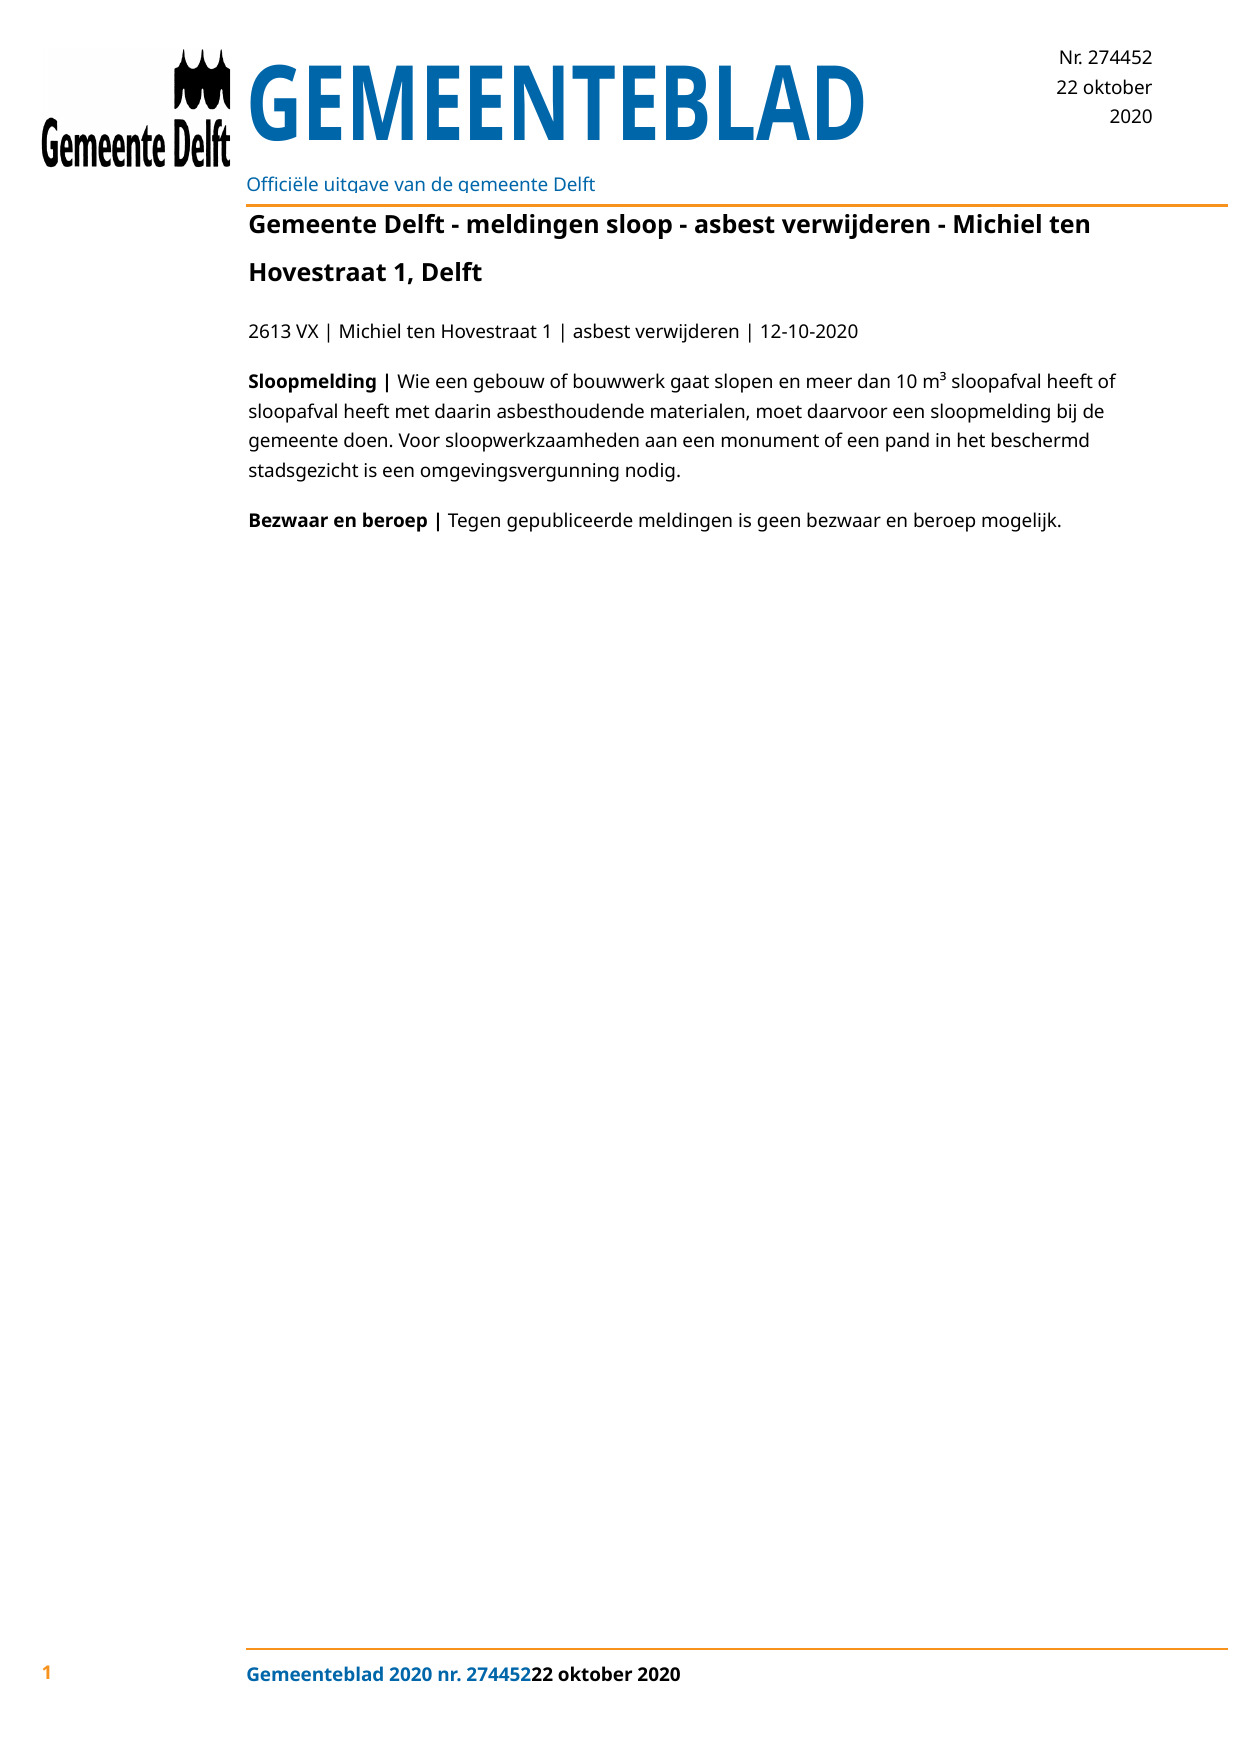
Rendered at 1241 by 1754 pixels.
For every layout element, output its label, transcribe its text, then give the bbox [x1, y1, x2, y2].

text 2613 VX | Michiel ten Hovestraat 1 | asbest verwijderen | 12-10-2020 [248, 318, 1152, 344]
text Gemeente Delft - meldingen sloop - asbest verwijderen - Michiel ten Hovestraat 1, Delft [248, 207, 1152, 288]
text Bezwaar en beroep | Tegen gepubliceerde meldingen is geen bezwaar en beroep mogelijk. [248, 507, 1152, 533]
text Sloopmelding | Wie een gebouw of bouwwerk gaat slopen en meer dan 10 m³ sloopafval heeft of sloopafval heeft met daarin asbesthoudende materialen, moet daarvoor een sloopmelding bij de gemeente doen. Voor sloopwerkzaamheden aan een monument of een pand in het beschermd stadsgezicht is een omgevingsvergunning nodig. [248, 368, 1152, 483]
picture [41, 47, 231, 172]
